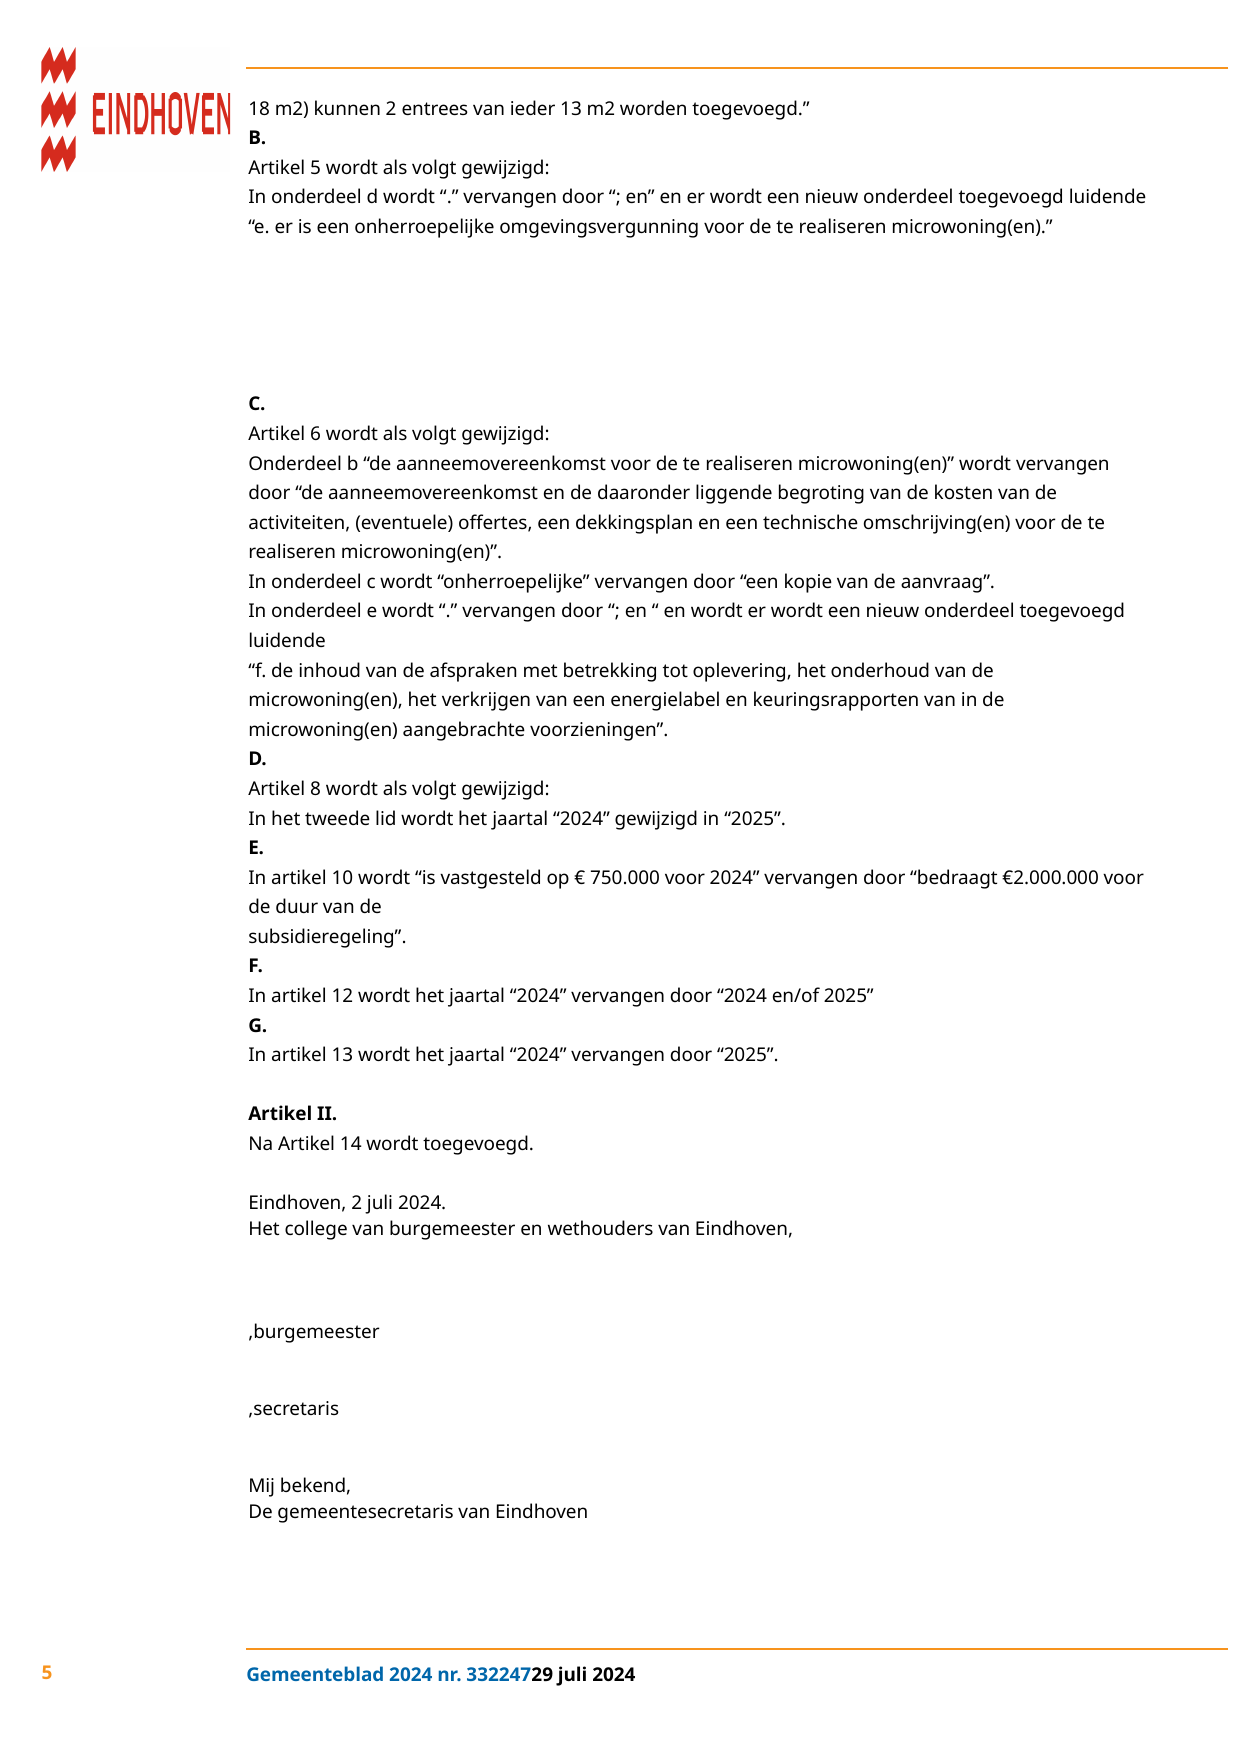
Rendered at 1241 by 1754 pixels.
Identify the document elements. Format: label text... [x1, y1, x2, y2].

text ,secretaris [248, 1395, 1152, 1421]
text In artikel 10 wordt “is vastgesteld op € 750.000 voor 2024” vervangen door “bedraagt €2.000.000 voor de duur van de [248, 864, 1152, 919]
text Artikel 8 wordt als volgt gewijzigd: [248, 775, 1152, 801]
text Mij bekend, [248, 1472, 1152, 1498]
text In onderdeel e wordt “.” vervangen door “; en “ en wordt er wordt een nieuw onderdeel toegevoegd luidende [248, 598, 1152, 653]
text In het tweede lid wordt het jaartal “2024” gewijzigd in “2025”. [248, 805, 1152, 831]
text C. [248, 391, 1152, 416]
text In artikel 13 wordt het jaartal “2024” vervangen door “2025”. [248, 1041, 1152, 1067]
text B. [248, 124, 1152, 150]
text Artikel 5 wordt als volgt gewijzigd: [248, 154, 1152, 180]
text ,burgemeester [248, 1318, 1152, 1344]
text Artikel II. [248, 1101, 1152, 1126]
text subsidieregeling”. [248, 923, 1152, 949]
text In onderdeel c wordt “onherroepelijke” vervangen door “een kopie van de aanvraag”. [248, 568, 1152, 594]
text D. [248, 746, 1152, 771]
text Eindhoven, 2 juli 2024. [248, 1189, 1152, 1215]
text F. [248, 953, 1152, 978]
text De gemeentesecretaris van Eindhoven [248, 1498, 1152, 1524]
text G. [248, 1012, 1152, 1038]
text Onderdeel b “de aanneemovereenkomst voor de te realiseren microwoning(en)” wordt vervangen door “de aanneemovereenkomst en de daaronder liggende begroting van de kosten van de activiteiten, (eventuele) offertes, een dekkingsplan en een technische omschrijving(en) voor de te realiseren microwoning(en)”. [248, 450, 1152, 564]
text E. [248, 834, 1152, 860]
text Het college van burgemeester en wethouders van Eindhoven, [248, 1215, 1152, 1241]
picture [41, 47, 231, 172]
text In artikel 12 wordt het jaartal “2024” vervangen door “2024 en/of 2025” [248, 982, 1152, 1008]
text “f. de inhoud van de afspraken met betrekking tot oplevering, het onderhoud van de microwoning(en), het verkrijgen van een energielabel en keuringsrapporten van in de microwoning(en) aangebrachte voorzieningen”. [248, 657, 1152, 742]
text 18 m2) kunnen 2 entrees van ieder 13 m2 worden toegevoegd.” [248, 95, 1152, 121]
text Artikel 6 wordt als volgt gewijzigd: [248, 420, 1152, 446]
text In onderdeel d wordt “.” vervangen door “; en” en er wordt een nieuw onderdeel toegevoegd luidende “e. er is een onherroepelijke omgevingsvergunning voor de te realiseren microwoning(en).” [248, 183, 1152, 239]
text Na Artikel 14 wordt toegevoegd. [248, 1130, 1152, 1156]
